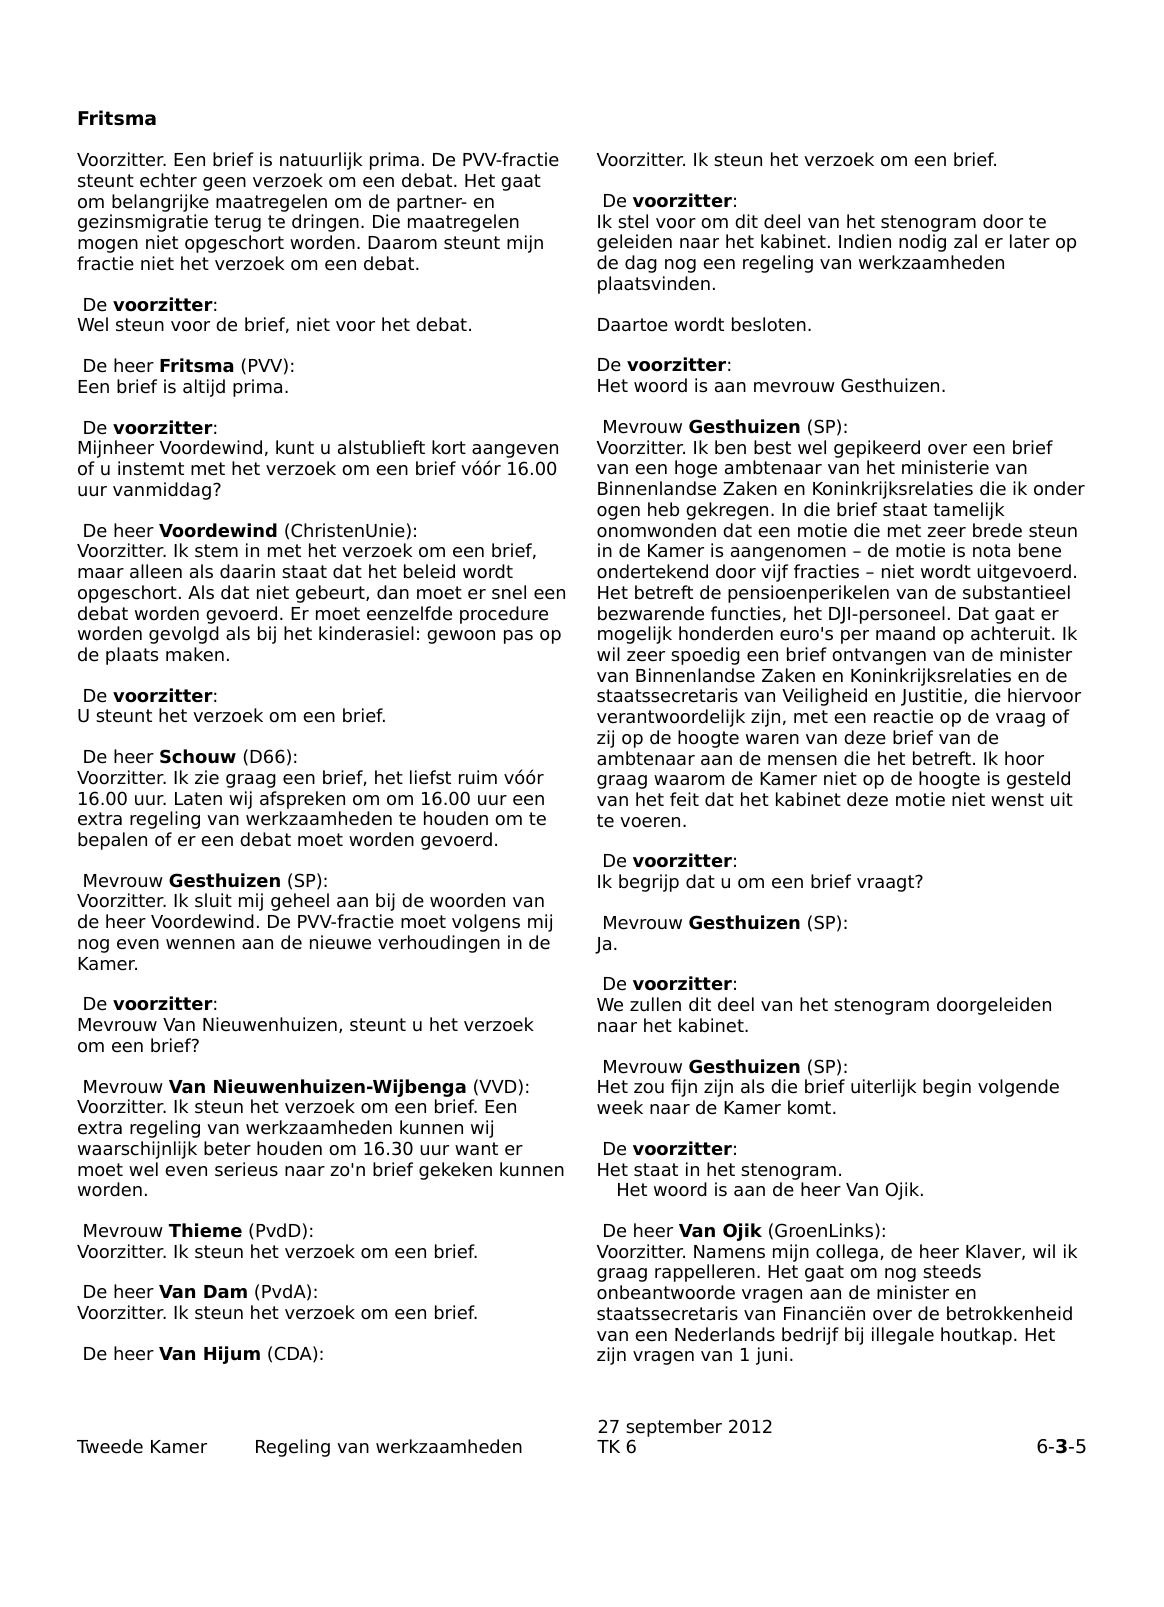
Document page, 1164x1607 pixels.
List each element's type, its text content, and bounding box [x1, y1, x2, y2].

text Voorzitter. Ik steun het verzoek om een brief. [596, 150, 1087, 171]
text De heer Schouw (D66): [77, 747, 567, 768]
text De voorzitter: [77, 417, 567, 438]
text Ja. [596, 933, 1087, 954]
text De voorzitter: [77, 686, 567, 706]
text Het woord is aan de heer Van Ojik. [596, 1180, 1087, 1201]
text Mevrouw Gesthuizen (SP): [596, 417, 1087, 437]
text De voorzitter: [596, 851, 1087, 872]
text Mevrouw Gesthuizen (SP): [596, 1056, 1087, 1077]
text Voorzitter. Ik stem in met het verzoek om een brief, maar alleen als daarin staat dat het beleid wordt opgeschort. Als dat niet gebeurt, dan moet er snel een debat worden gevoerd. Er moet eenzelfde procedure worden gevolgd als bij het kinderasiel: gewoon pas op de plaats maken. [77, 541, 567, 666]
text Daartoe wordt besloten. [596, 314, 1087, 335]
text Het zou fijn zijn als die brief uiterlijk begin volgende week naar de Kamer komt. [596, 1077, 1087, 1119]
text Mijnheer Voordewind, kunt u alstublieft kort aangeven of u instemt met het verzoek om een brief vóór 16.00 uur vanmiddag? [77, 438, 567, 500]
text Voorzitter. Ik steun het verzoek om een brief. Een extra regeling van werkzaamheden kunnen wij waarschijnlijk beter houden om 16.30 uur want er moet wel even serieus naar zo'n brief gekeken kunnen worden. [77, 1097, 567, 1201]
text De voorzitter: [596, 355, 1087, 376]
text Het staat in het stenogram. [596, 1159, 1087, 1180]
text Ik begrijp dat u om een brief vraagt? [596, 872, 1087, 893]
text De heer Van Ojik (GroenLinks): [596, 1221, 1087, 1242]
text De voorzitter: [77, 294, 567, 315]
text De heer Van Dam (PvdA): [77, 1282, 567, 1303]
text We zullen dit deel van het stenogram doorgeleiden naar het kabinet. [596, 995, 1087, 1036]
text Voorzitter. Ik sluit mij geheel aan bij de woorden van de heer Voordewind. De PVV-fractie moet volgens mij nog even wennen aan de nieuwe verhoudingen in de Kamer. [77, 891, 567, 974]
text De voorzitter: [596, 1139, 1087, 1159]
text Mevrouw Van Nieuwenhuizen-Wijbenga (VVD): [77, 1076, 567, 1097]
text Voorzitter. Ik ben best wel gepikeerd over een brief van een hoge ambtenaar van het ministerie van Binnenlandse Zaken en Koninkrijksrelaties die ik onder ogen heb gekregen. In die brief staat tamelijk onomwonden dat een motie die met zeer brede steun in de Kamer is aangenomen – de motie is nota bene ondertekend door vijf fracties – niet wordt uitgevoerd. Het betreft de pensioenperikelen van de substantieel bezwarende functies, het DJI-personeel. Dat gaat er mogelijk honderden euro's per maand op achteruit. Ik wil zeer spoedig een brief ontvangen van de minister van Binnenlandse Zaken en Koninkrijksrelaties en de staatssecretaris van Veiligheid en Justitie, die hiervoor verantwoordelijk zijn, met een reactie op de vraag of zij op de hoogte waren van deze brief van de ambtenaar aan de mensen die het betreft. Ik hoor graag waarom de Kamer niet op de hoogte is gesteld van het feit dat het kabinet deze motie niet wenst uit te voeren. [596, 437, 1087, 831]
text Een brief is altijd prima. [77, 377, 567, 397]
text Voorzitter. Namens mijn collega, de heer Klaver, wil ik graag rappelleren. Het gaat om nog steeds onbeantwoorde vragen aan de minister en staatssecretaris van Financiën over de betrokkenheid van een Nederlands bedrijf bij illegale houtkap. Het zijn vragen van 1 juni. [596, 1242, 1087, 1366]
text Mevrouw Thieme (PvdD): [77, 1221, 567, 1242]
text Mevrouw Van Nieuwenhuizen, steunt u het verzoek om een brief? [77, 1015, 567, 1056]
text U steunt het verzoek om een brief. [77, 706, 567, 727]
text Ik stel voor om dit deel van het stenogram door te geleiden naar het kabinet. Indien nodig zal er later op de dag nog een regeling van werkzaamheden plaatsvinden. [596, 212, 1087, 294]
text Voorzitter. Ik steun het verzoek om een brief. [77, 1242, 567, 1262]
text De voorzitter: [596, 191, 1087, 212]
text De voorzitter: [77, 994, 567, 1015]
text Het woord is aan mevrouw Gesthuizen. [596, 376, 1087, 397]
text Voorzitter. Ik steun het verzoek om een brief. [77, 1303, 567, 1324]
text Voorzitter. Ik zie graag een brief, het liefst ruim vóór 16.00 uur. Laten wij afspreken om om 16.00 uur een extra regeling van werkzaamheden te houden om te bepalen of er een debat moet worden gevoerd. [77, 768, 567, 851]
text Mevrouw Gesthuizen (SP): [596, 913, 1087, 933]
text De heer Fritsma (PVV): [77, 356, 567, 377]
text Mevrouw Gesthuizen (SP): [77, 871, 567, 891]
text Voorzitter. Een brief is natuurlijk prima. De PVV-fractie steunt echter geen verzoek om een debat. Het gaat om belangrijke maatregelen om de partner- en gezinsmigratie terug te dringen. Die maatregelen mogen niet opgeschort worden. Daarom steunt mijn fractie niet het verzoek om een debat. [77, 150, 567, 274]
text De heer Van Hijum (CDA): [77, 1344, 567, 1364]
text De voorzitter: [596, 974, 1087, 995]
text De heer Voordewind (ChristenUnie): [77, 520, 567, 541]
text Wel steun voor de brief, niet voor het debat. [77, 315, 567, 336]
